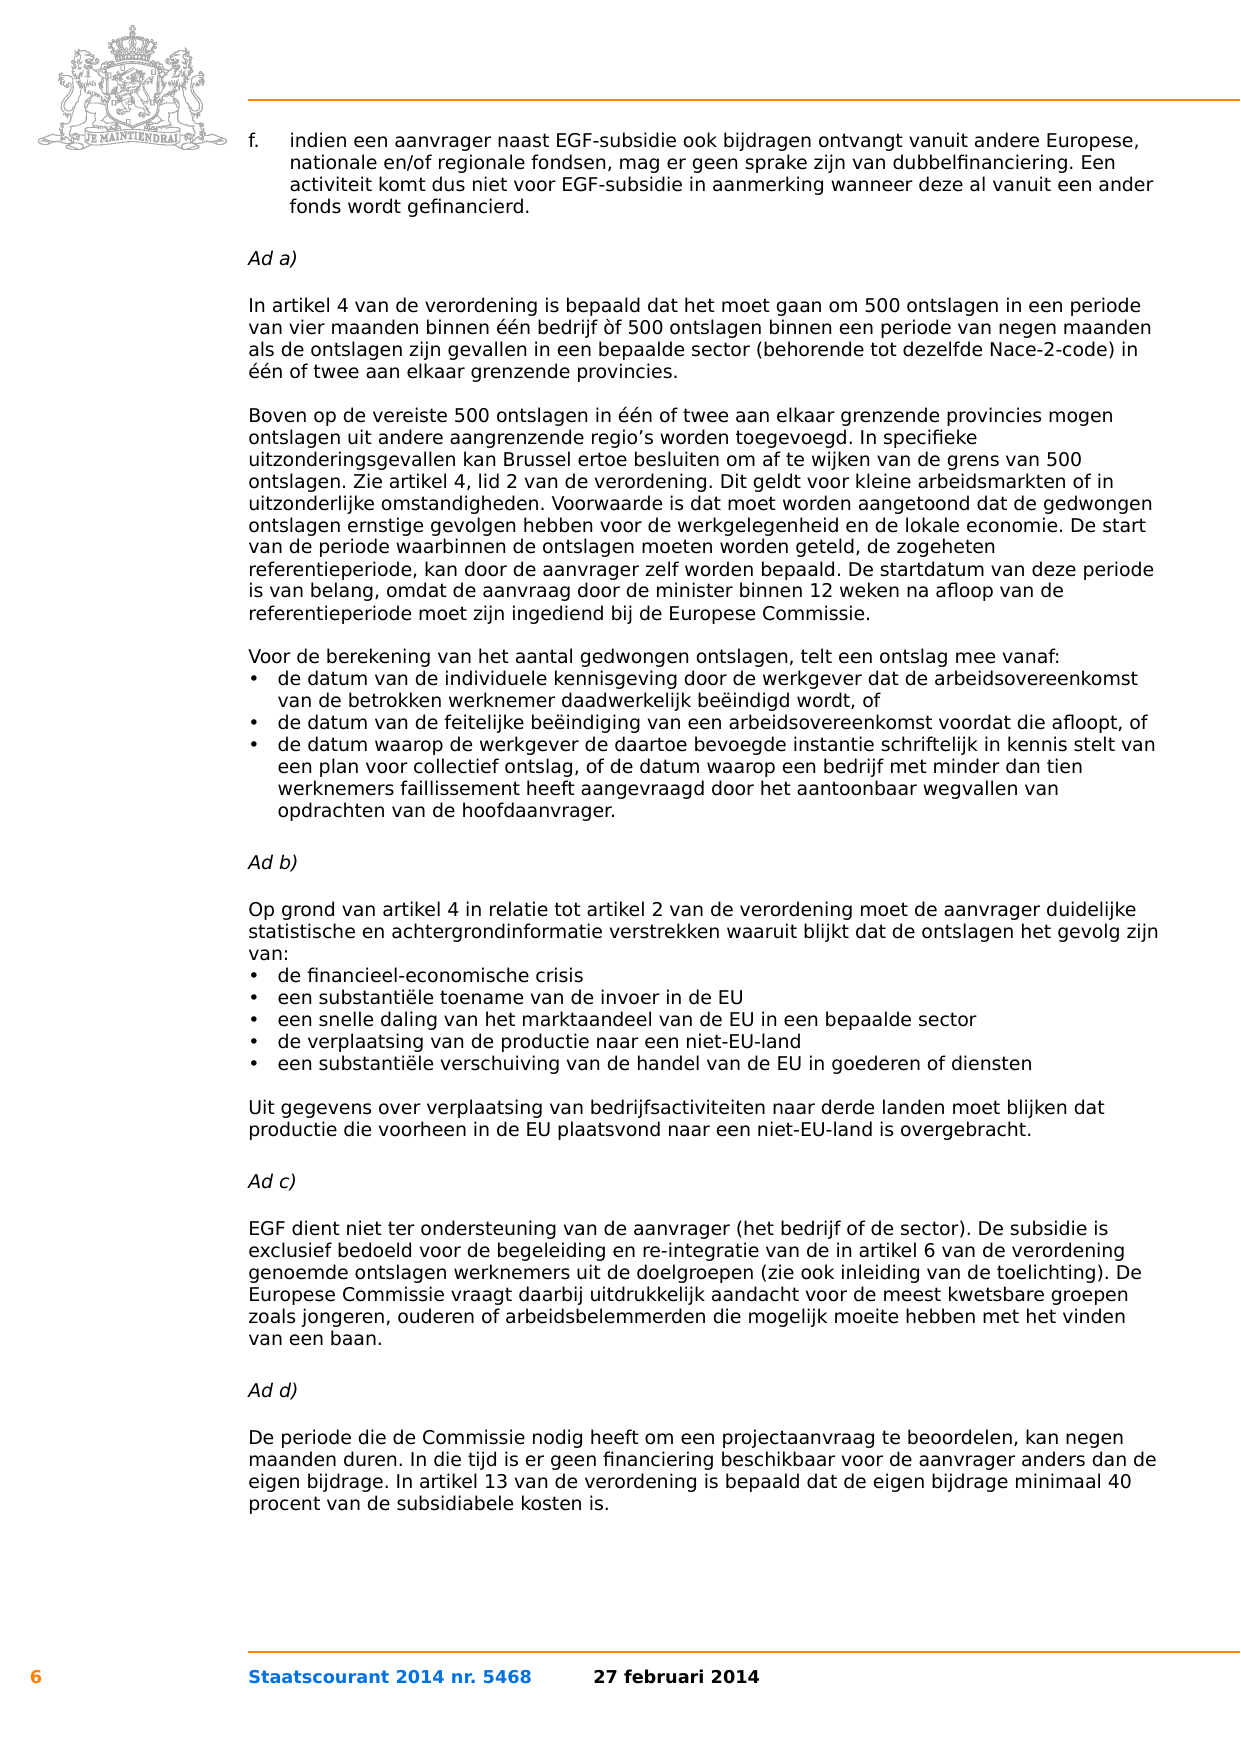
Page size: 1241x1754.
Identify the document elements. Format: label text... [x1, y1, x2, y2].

text De periode die de Commissie nodig heeft om een projectaanvraag te beoordelen, kan negen maanden duren. In die tijd is er geen financiering beschikbaar voor de aanvrager anders dan de eigen bijdrage. In artikel 13 van de verordening is bepaald dat de eigen bijdrage minimaal 40 procent van de subsidiabele kosten is. [248, 1427, 1163, 1514]
subtitle Ad a) [248, 248, 1163, 270]
text EGF dient niet ter ondersteuning van de aanvrager (het bedrijf of de sector). De subsidie is exclusief bedoeld voor de begeleiding en re-integratie van de in artikel 6 van de verordening genoemde ontslagen werknemers uit de doelgroepen (zie ook inleiding van de toelichting). De Europese Commissie vraagt daarbij uitdrukkelijk aandacht voor de meest kwetsbare groepen zoals jongeren, ouderen of arbeidsbelemmerden die mogelijk moeite hebben met het vinden van een baan. [248, 1218, 1163, 1349]
text • een substantiële toename van de invoer in de EU [248, 987, 1163, 1009]
text • een snelle daling van het marktaandeel van de EU in een bepaalde sector [248, 1009, 1163, 1031]
subtitle Ad c) [248, 1171, 1163, 1193]
text • de financieel-economische crisis [248, 965, 1163, 987]
text Op grond van artikel 4 in relatie tot artikel 2 van de verordening moet de aanvrager duidelijke statistische en achtergrondinformatie verstrekken waaruit blijkt dat de ontslagen het gevolg zijn van: [248, 899, 1163, 965]
text In artikel 4 van de verordening is bepaald dat het moet gaan om 500 ontslagen in een periode van vier maanden binnen één bedrijf òf 500 ontslagen binnen een periode van negen maanden als de ontslagen zijn gevallen in een bepaalde sector (behorende tot dezelfde Nace-2-code) in één of twee aan elkaar grenzende provincies. [248, 295, 1163, 383]
text • de datum van de individuele kennisgeving door de werkgever dat de arbeidsovereenkomst van de betrokken werknemer daadwerkelijk beëindigd wordt, of [248, 668, 1163, 712]
text • een substantiële verschuiving van de handel van de EU in goederen of diensten [248, 1053, 1163, 1075]
text • de datum waarop de werkgever de daartoe bevoegde instantie schriftelijk in kennis stelt van een plan voor collectief ontslag, of de datum waarop een bedrijf met minder dan tien werknemers faillissement heeft aangevraagd door het aantoonbaar wegvallen van opdrachten van de hoofdaanvrager. [248, 734, 1163, 822]
text Boven op de vereiste 500 ontslagen in één of twee aan elkaar grenzende provincies mogen ontslagen uit andere aangrenzende regio’s worden toegevoegd. In specifieke uitzonderingsgevallen kan Brussel ertoe besluiten om af te wijken van de grens van 500 ontslagen. Zie artikel 4, lid 2 van de verordening. Dit geldt voor kleine arbeidsmarkten of in uitzonderlijke omstandigheden. Voorwaarde is dat moet worden aangetoond dat de gedwongen ontslagen ernstige gevolgen hebben voor de werkgelegenheid en de lokale economie. De start van de periode waarbinnen de ontslagen moeten worden geteld, de zogeheten referentieperiode, kan door de aanvrager zelf worden bepaald. De startdatum van deze periode is van belang, omdat de aanvraag door de minister binnen 12 weken na afloop van de referentieperiode moet zijn ingediend bij de Europese Commissie. [248, 404, 1163, 624]
text • de datum van de feitelijke beëindiging van een arbeidsovereenkomst voordat die afloopt, of [248, 712, 1163, 734]
text • de verplaatsing van de productie naar een niet-EU-land [248, 1031, 1163, 1053]
text Uit gegevens over verplaatsing van bedrijfsactiviteiten naar derde landen moet blijken dat productie die voorheen in de EU plaatsvond naar een niet-EU-land is overgebracht. [248, 1097, 1163, 1141]
subtitle Ad b) [248, 852, 1163, 874]
picture [38, 25, 227, 150]
subtitle Ad d) [248, 1379, 1163, 1402]
text f. indien een aanvrager naast EGF-subsidie ook bijdragen ontvangt vanuit andere Europese, nationale en/of regionale fondsen, mag er geen sprake zijn van dubbelfinanciering. Een activiteit komt dus niet voor EGF-subsidie in aanmerking wanneer deze al vanuit een ander fonds wordt gefinancierd. [248, 130, 1163, 218]
text Voor de berekening van het aantal gedwongen ontslagen, telt een ontslag mee vanaf: [248, 646, 1163, 668]
